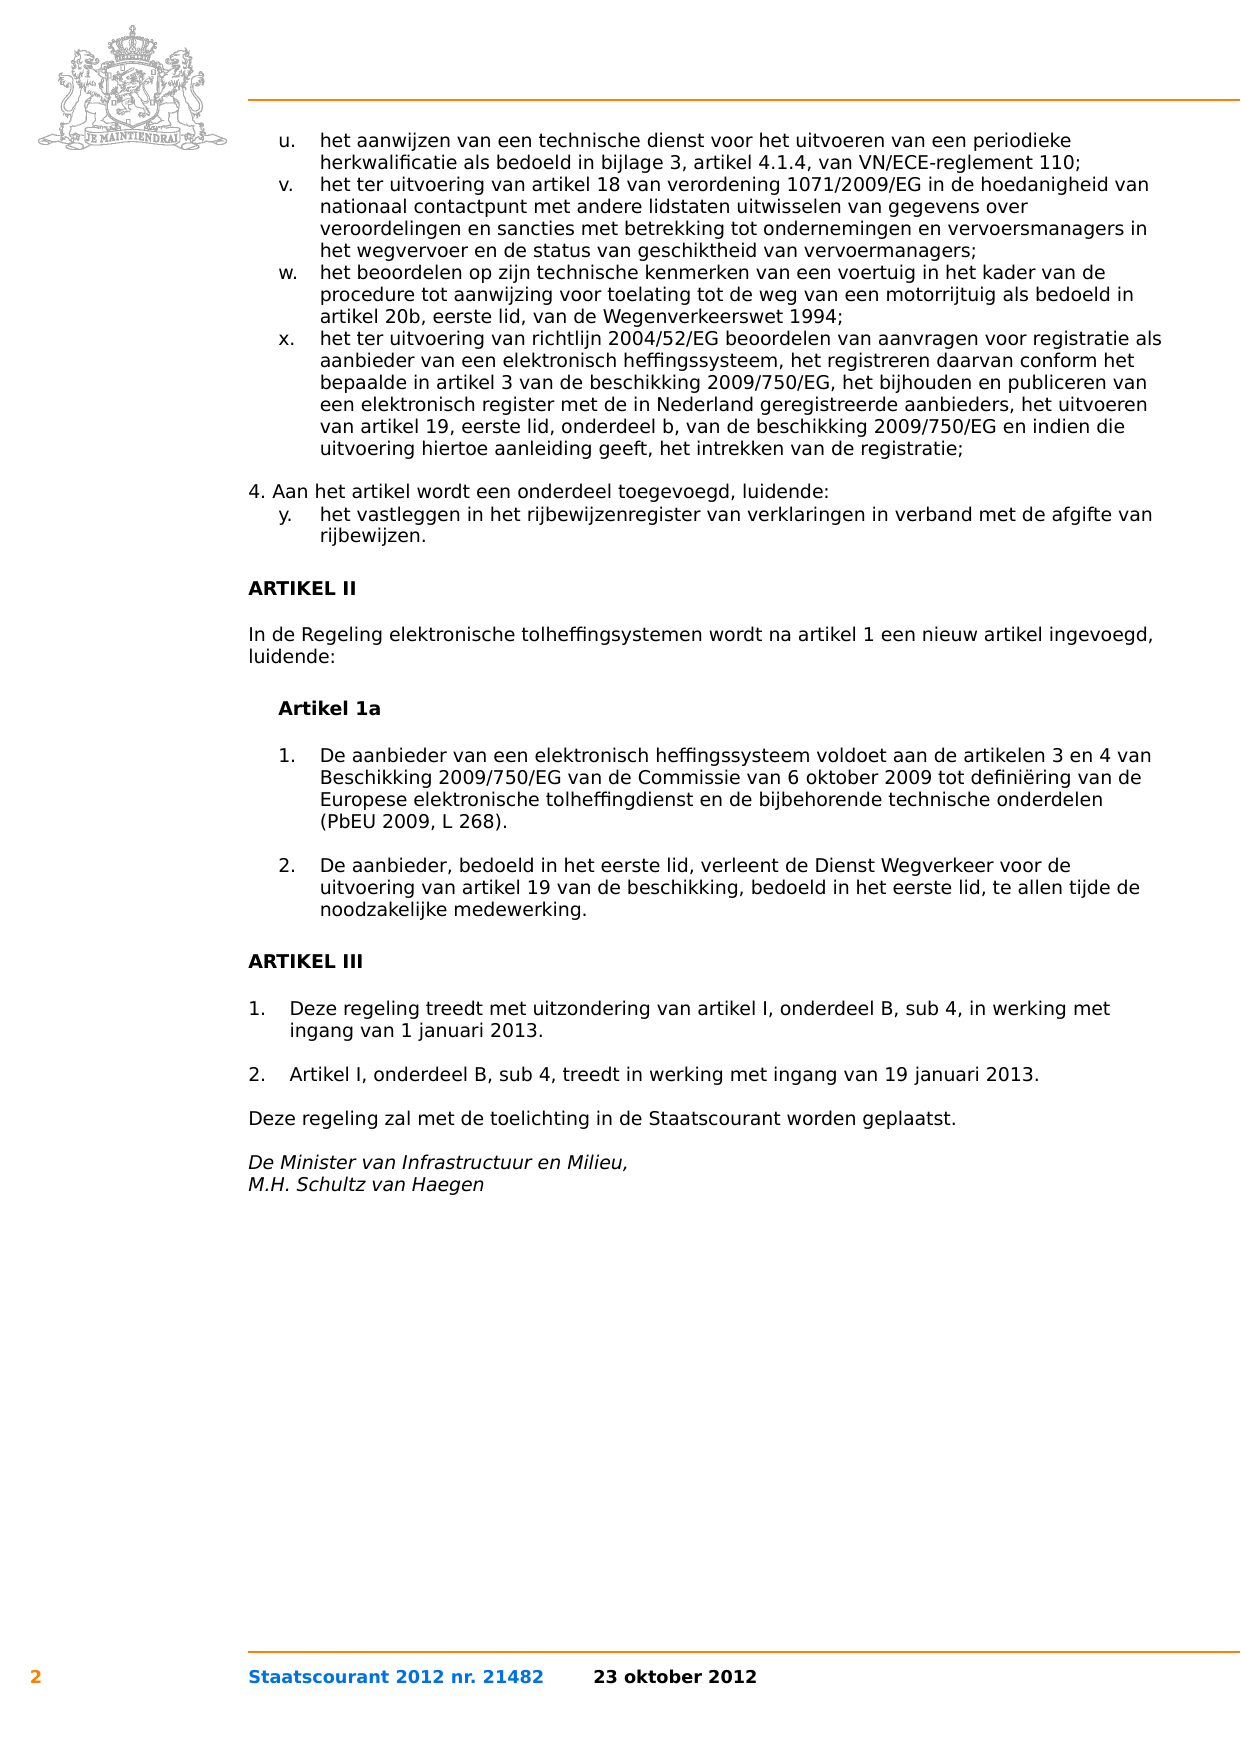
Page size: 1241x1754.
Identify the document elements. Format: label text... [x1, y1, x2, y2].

picture [38, 25, 227, 150]
text 1. De aanbieder van een elektronisch heffingssysteem voldoet aan de artikelen 3 en 4 van Beschikking 2009/750/EG van de Commissie van 6 oktober 2009 tot definiëring van de Europese elektronische tolheffingdienst en de bijbehorende technische onderdelen (PbEU 2009, L 268). [278, 745, 1163, 833]
text v. het ter uitvoering van artikel 18 van verordening 1071/2009/EG in de hoedanigheid van nationaal contactpunt met andere lidstaten uitwisselen van gegevens over veroordelingen en sancties met betrekking tot ondernemingen en vervoersmanagers in het wegvervoer en de status van geschiktheid van vervoermanagers; [278, 174, 1163, 262]
text u. het aanwijzen van een technische dienst voor het uitvoeren van een periodieke herkwalificatie als bedoeld in bijlage 3, artikel 4.1.4, van VN/ECE-reglement 110; [278, 130, 1163, 174]
text Deze regeling zal met de toelichting in de Staatscourant worden geplaatst. [248, 1108, 1163, 1130]
text In de Regeling elektronische tolheffingsystemen wordt na artikel 1 een nieuw artikel ingevoegd, luidende: [248, 624, 1163, 668]
text x. het ter uitvoering van richtlijn 2004/52/EG beoordelen van aanvragen voor registratie als aanbieder van een elektronisch heffingssysteem, het registreren daarvan conform het bepaalde in artikel 3 van de beschikking 2009/750/EG, het bijhouden en publiceren van een elektronisch register met de in Nederland geregistreerde aanbieders, het uitvoeren van artikel 19, eerste lid, onderdeel b, van de beschikking 2009/750/EG en indien die uitvoering hiertoe aanleiding geeft, het intrekken van de registratie; [278, 328, 1163, 459]
text 4. Aan het artikel wordt een onderdeel toegevoegd, luidende: [248, 481, 1163, 503]
text w. het beoordelen op zijn technische kenmerken van een voertuig in het kader van de procedure tot aanwijzing voor toelating tot de weg van een motorrijtuig als bedoeld in artikel 20b, eerste lid, van de Wegenverkeerswet 1994; [278, 262, 1163, 328]
text De Minister van Infrastructuur en Milieu, M.H. Schultz van Haegen [248, 1152, 1163, 1196]
text 1. Deze regeling treedt met uitzondering van artikel I, onderdeel B, sub 4, in werking met ingang van 1 januari 2013. [248, 998, 1163, 1042]
text 2. De aanbieder, bedoeld in het eerste lid, verleent de Dienst Wegverkeer voor de uitvoering van artikel 19 van de beschikking, bedoeld in het eerste lid, te allen tijde de noodzakelijke medewerking. [278, 855, 1163, 921]
subtitle Artikel 1a [278, 698, 1163, 720]
text y. het vastleggen in het rijbewijzenregister van verklaringen in verband met de afgifte van rijbewijzen. [278, 503, 1163, 547]
subtitle ARTIKEL II [248, 577, 1163, 599]
text 2. Artikel I, onderdeel B, sub 4, treedt in werking met ingang van 19 januari 2013. [248, 1064, 1163, 1086]
subtitle ARTIKEL III [248, 951, 1163, 973]
